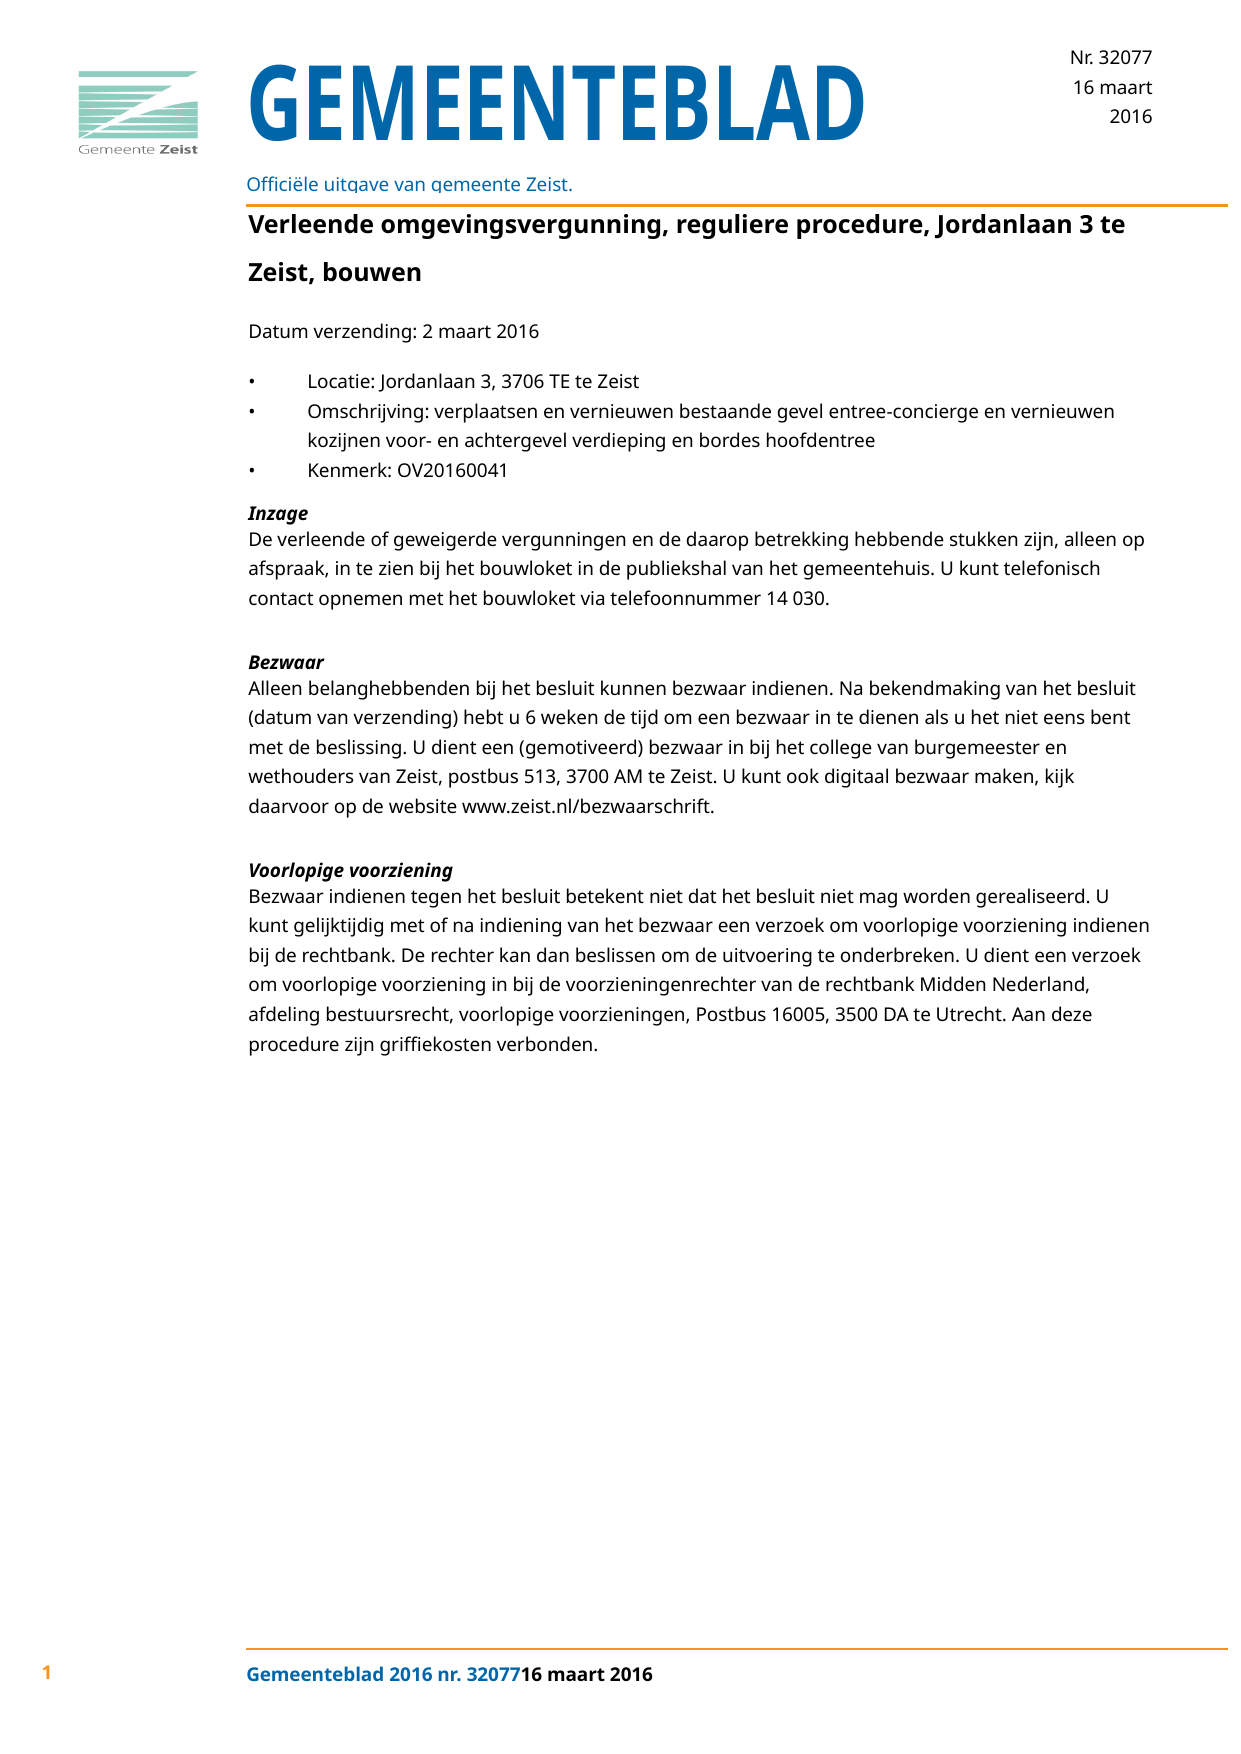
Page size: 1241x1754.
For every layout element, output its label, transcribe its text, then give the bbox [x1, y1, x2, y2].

list Locatie: Jordanlaan 3, 3706 TE te Zeist [248, 368, 1152, 394]
text Bezwaar indienen tegen het besluit betekent niet dat het besluit niet mag worden gerealiseerd. U kunt gelijktijdig met of na indiening van het bezwaar een verzoek om voorlopige voorziening indienen bij de rechtbank. De rechter kan dan beslissen om de uitvoering te onderbreken. U dient een verzoek om voorlopige voorziening in bij de voorzieningenrechter van de rechtbank Midden Nederland, afdeling bestuursrecht, voorlopige voorzieningen, Postbus 16005, 3500 DA te Utrecht. Aan deze procedure zijn griffiekosten verbonden. [248, 883, 1152, 1056]
text De verleende of geweigerde vergunningen en de daarop betrekking hebbende stukken zijn, alleen op afspraak, in te zien bij het bouwloket in de publiekshal van het gemeentehuis. U kunt telefonisch contact opnemen met het bouwloket via telefoonnummer 14 030. [248, 526, 1152, 611]
text Inzage [248, 500, 1152, 526]
text Datum verzending: 2 maart 2016 [248, 318, 1152, 344]
list Kenmerk: OV20160041 [248, 457, 1152, 483]
text Verleende omgevingsvergunning, reguliere procedure, Jordanlaan 3 te Zeist, bouwen [248, 207, 1152, 288]
text Bezwaar [248, 649, 1152, 675]
text Alleen belanghebbenden bij het besluit kunnen bezwaar indienen. Na bekendmaking van het besluit (datum van verzending) hebt u 6 weken de tijd om een bezwaar in te dienen als u het niet eens bent met de beslissing. U dient een (gemotiveerd) bezwaar in bij het college van burgemeester en wethouders van Zeist, postbus 513, 3700 AM te Zeist. U kunt ook digitaal bezwaar maken, kijk daarvoor op de website www.zeist.nl/bezwaarschrift. [248, 675, 1152, 819]
list Omschrijving: verplaatsen en vernieuwen bestaande gevel entree-concierge en vernieuwen kozijnen voor- en achtergevel verdieping en bordes hoofdentree [248, 398, 1152, 453]
text Voorlopige voorziening [248, 857, 1152, 883]
picture [41, 47, 231, 172]
